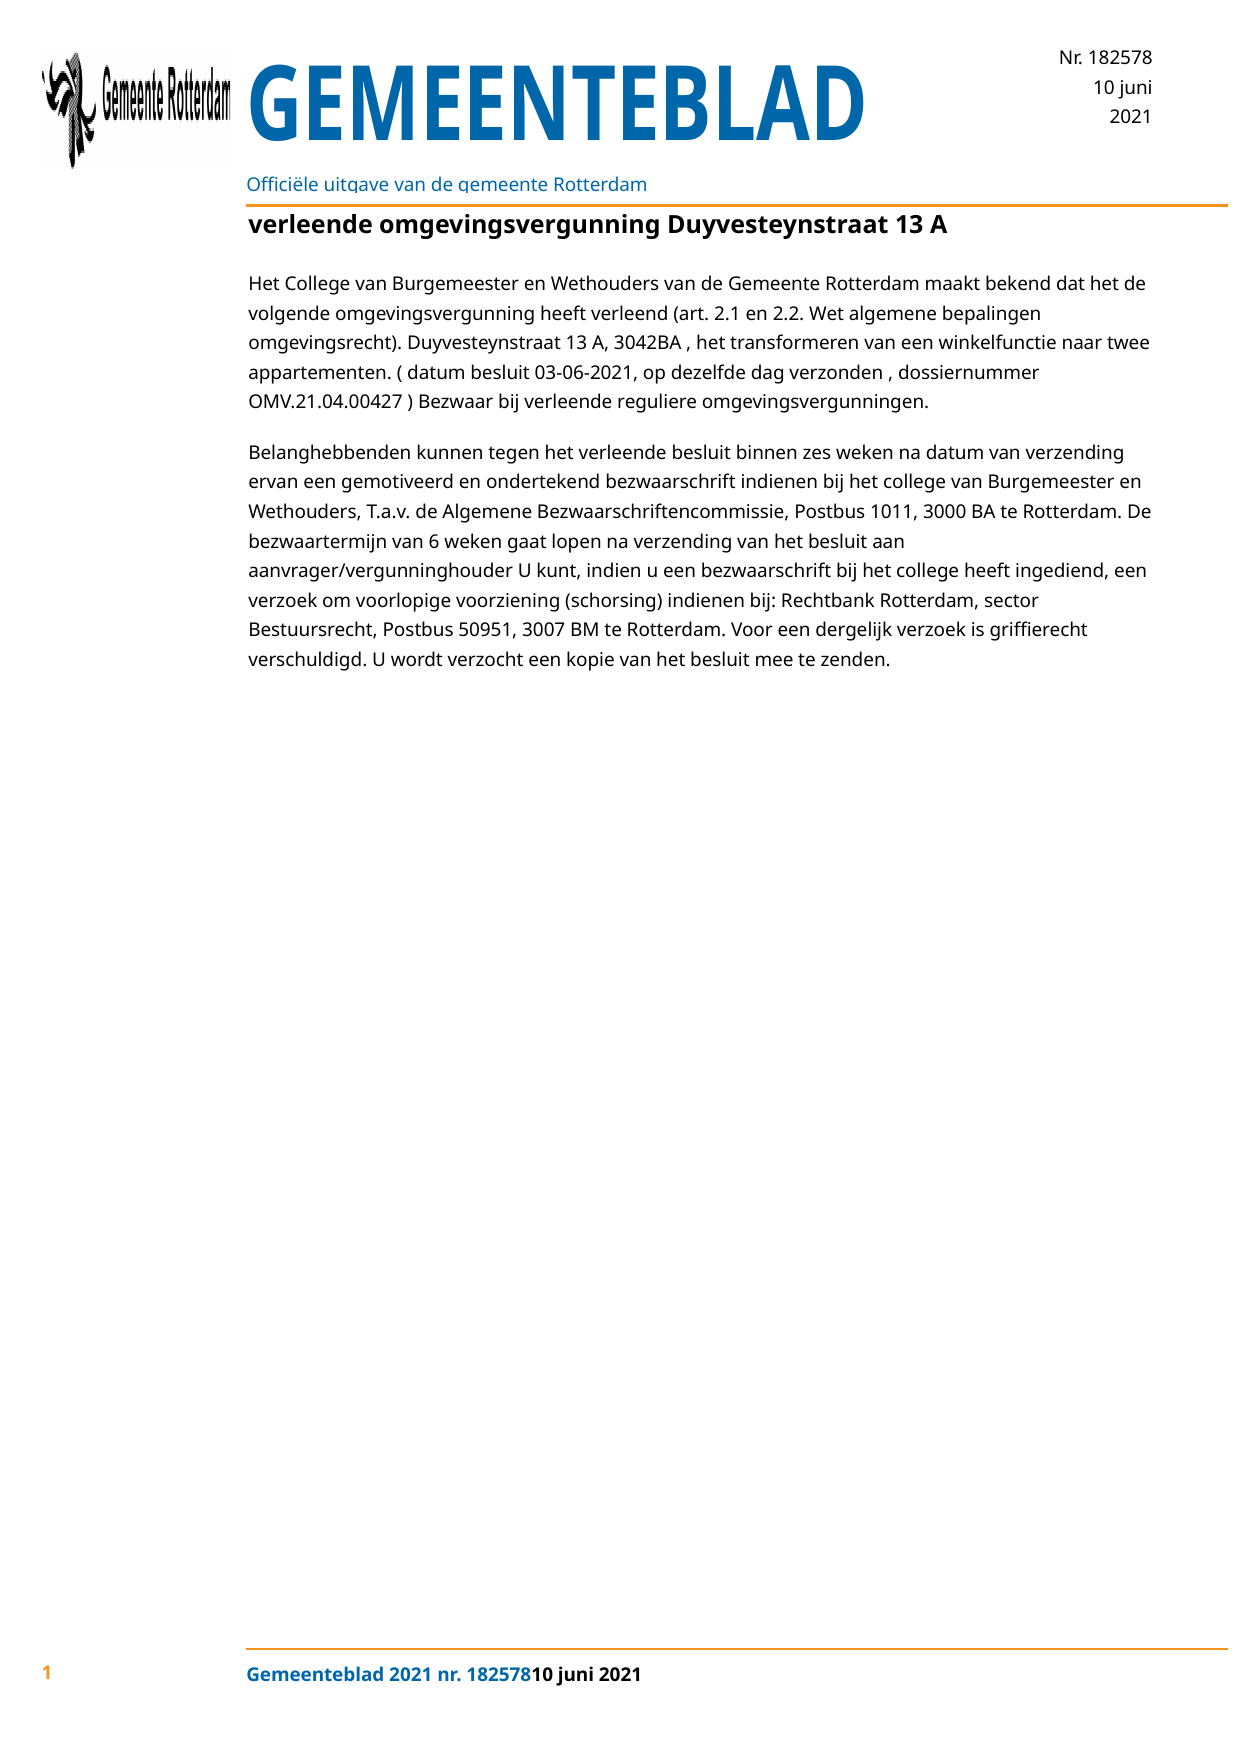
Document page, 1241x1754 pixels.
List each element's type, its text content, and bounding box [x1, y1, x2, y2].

text Het College van Burgemeester en Wethouders van de Gemeente Rotterdam maakt bekend dat het de volgende omgevingsvergunning heeft verleend (art. 2.1 en 2.2. Wet algemene bepalingen omgevingsrecht). Duyvesteynstraat 13 A, 3042BA , het transformeren van een winkelfunctie naar twee appartementen. ( datum besluit 03-06-2021, op dezelfde dag verzonden , dossiernummer OMV.21.04.00427 ) Bezwaar bij verleende reguliere omgevingsvergunningen. [248, 270, 1152, 414]
text Belanghebbenden kunnen tegen het verleende besluit binnen zes weken na datum van verzending ervan een gemotiveerd en ondertekend bezwaarschrift indienen bij het college van Burgemeester en Wethouders, T.a.v. de Algemene Bezwaarschriftencommissie, Postbus 1011, 3000 BA te Rotterdam. De bezwaartermijn van 6 weken gaat lopen na verzending van het besluit aan aanvrager/vergunninghouder U kunt, indien u een bezwaarschrift bij het college heeft ingediend, een verzoek om voorlopige voorziening (schorsing) indienen bij: Rechtbank Rotterdam, sector Bestuursrecht, Postbus 50951, 3007 BM te Rotterdam. Voor een dergelijk verzoek is griffierecht verschuldigd. U wordt verzocht een kopie van het besluit mee te zenden. [248, 439, 1152, 672]
picture [41, 47, 231, 172]
text verleende omgevingsvergunning Duyvesteynstraat 13 A [248, 207, 1152, 241]
